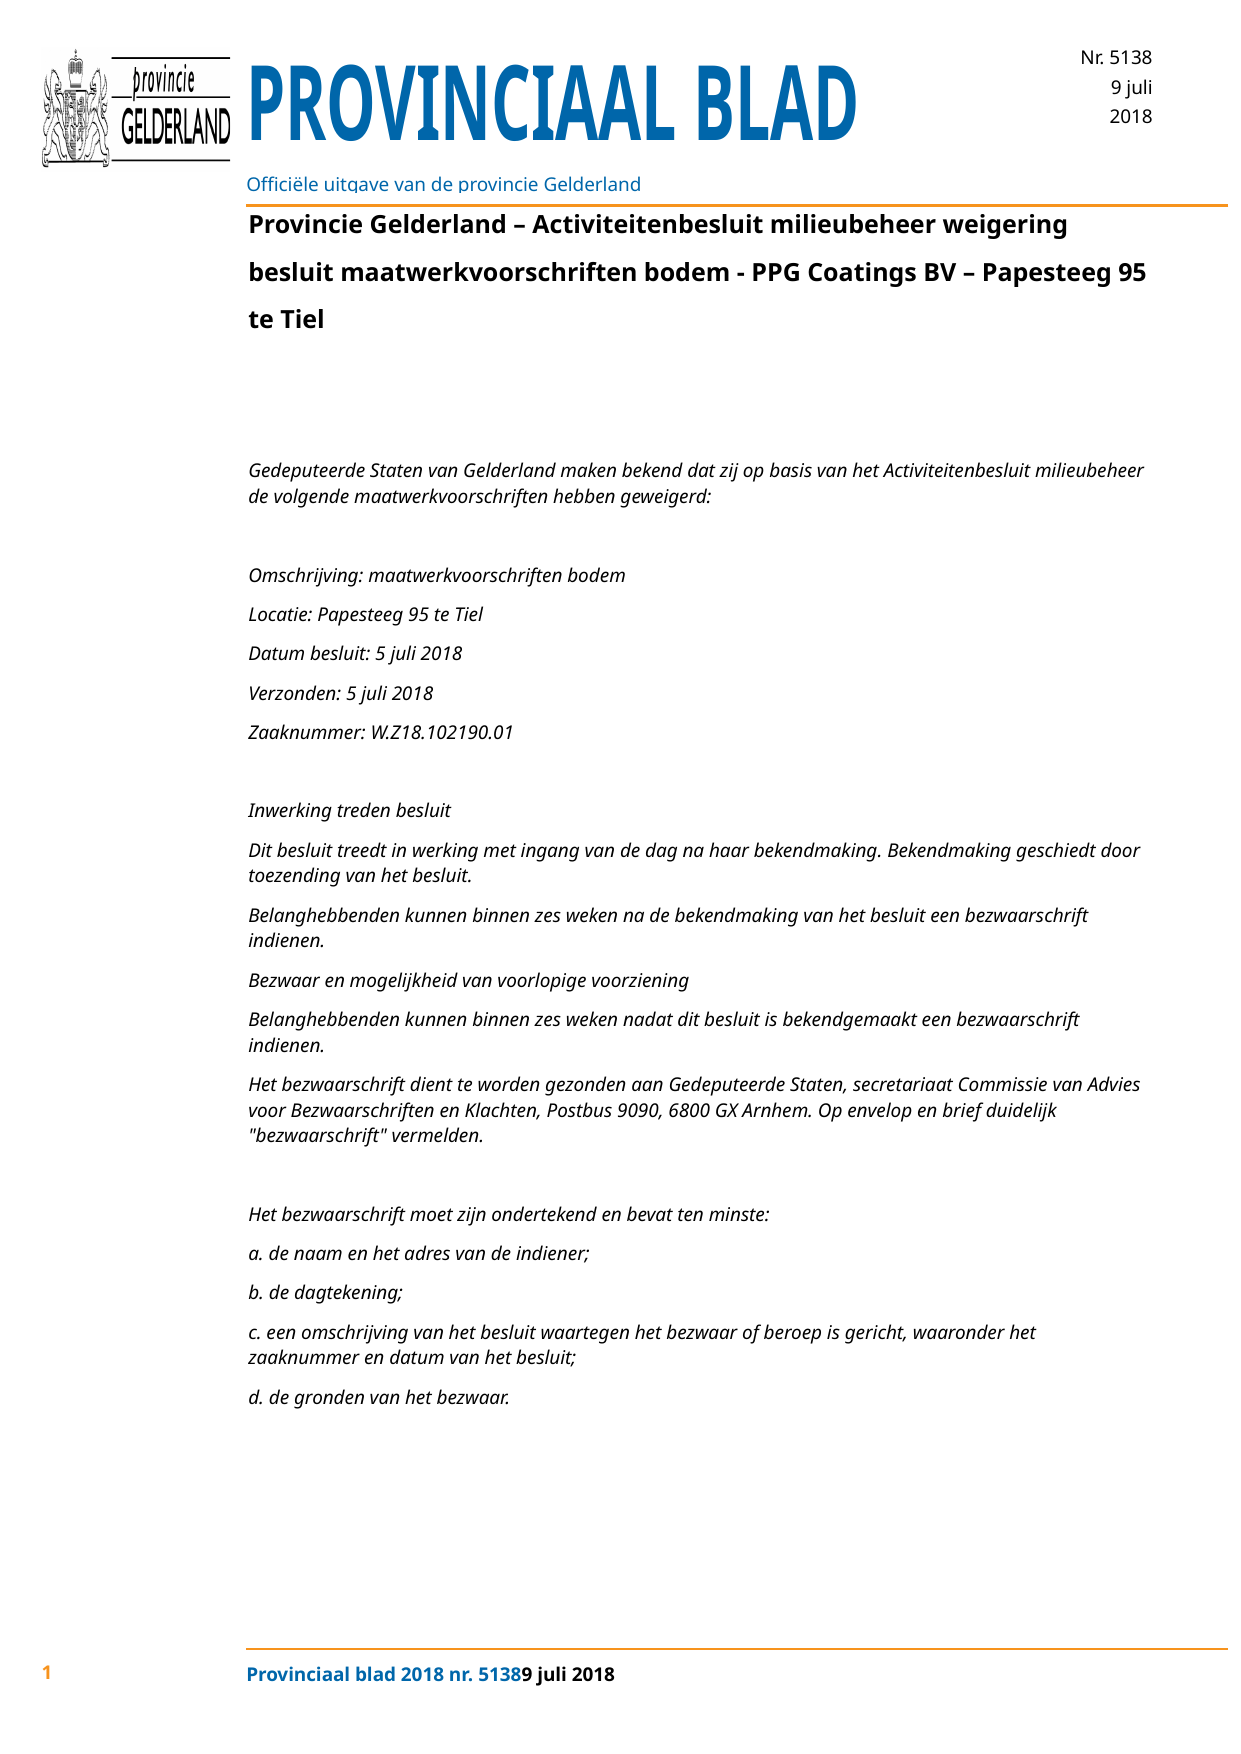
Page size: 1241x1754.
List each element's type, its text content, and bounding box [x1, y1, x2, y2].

text a. de naam en het adres van de indiener; [248, 1240, 1152, 1266]
text b. de dagtekening; [248, 1279, 1152, 1305]
text Bezwaar en mogelijkheid van voorlopige voorziening [248, 967, 1152, 992]
text c. een omschrijving van het besluit waartegen het bezwaar of beroep is gericht, waaronder het zaaknummer en datum van het besluit; [248, 1319, 1152, 1370]
text Belanghebbenden kunnen binnen zes weken na de bekendmaking van het besluit een bezwaarschrift indienen. [248, 902, 1152, 953]
text Provincie Gelderland – Activiteitenbesluit milieubeheer weigering besluit maatwerkvoorschriften bodem - PPG Coatings BV – Papesteeg 95 te Tiel [248, 207, 1152, 336]
text Locatie: Papesteeg 95 te Tiel [248, 601, 1152, 627]
picture [41, 47, 231, 172]
text Het bezwaarschrift dient te worden gezonden aan Gedeputeerde Staten, secretariaat Commissie van Advies voor Bezwaarschriften en Klachten, Postbus 9090, 6800 GX Arnhem. Op envelop en brief duidelijk "bezwaarschrift" vermelden. [248, 1071, 1152, 1148]
text Het bezwaarschrift moet zijn ondertekend en bevat ten minste: [248, 1201, 1152, 1227]
text Zaaknummer: W.Z18.102190.01 [248, 719, 1152, 745]
text Dit besluit treedt in werking met ingang van de dag na haar bekendmaking. Bekendmaking geschiedt door toezending van het besluit. [248, 837, 1152, 888]
text Verzonden: 5 juli 2018 [248, 680, 1152, 705]
text Omschrijving: maatwerkvoorschriften bodem [248, 562, 1152, 588]
text Datum besluit: 5 juli 2018 [248, 640, 1152, 666]
text d. de gronden van het bezwaar. [248, 1384, 1152, 1409]
text Belanghebbenden kunnen binnen zes weken nadat dit besluit is bekendgemaakt een bezwaarschrift indienen. [248, 1006, 1152, 1057]
text Inwerking treden besluit [248, 797, 1152, 823]
text Gedeputeerde Staten van Gelderland maken bekend dat zij op basis van het Activiteitenbesluit milieubeheer de volgende maatwerkvoorschriften hebben geweigerd: [248, 458, 1152, 509]
